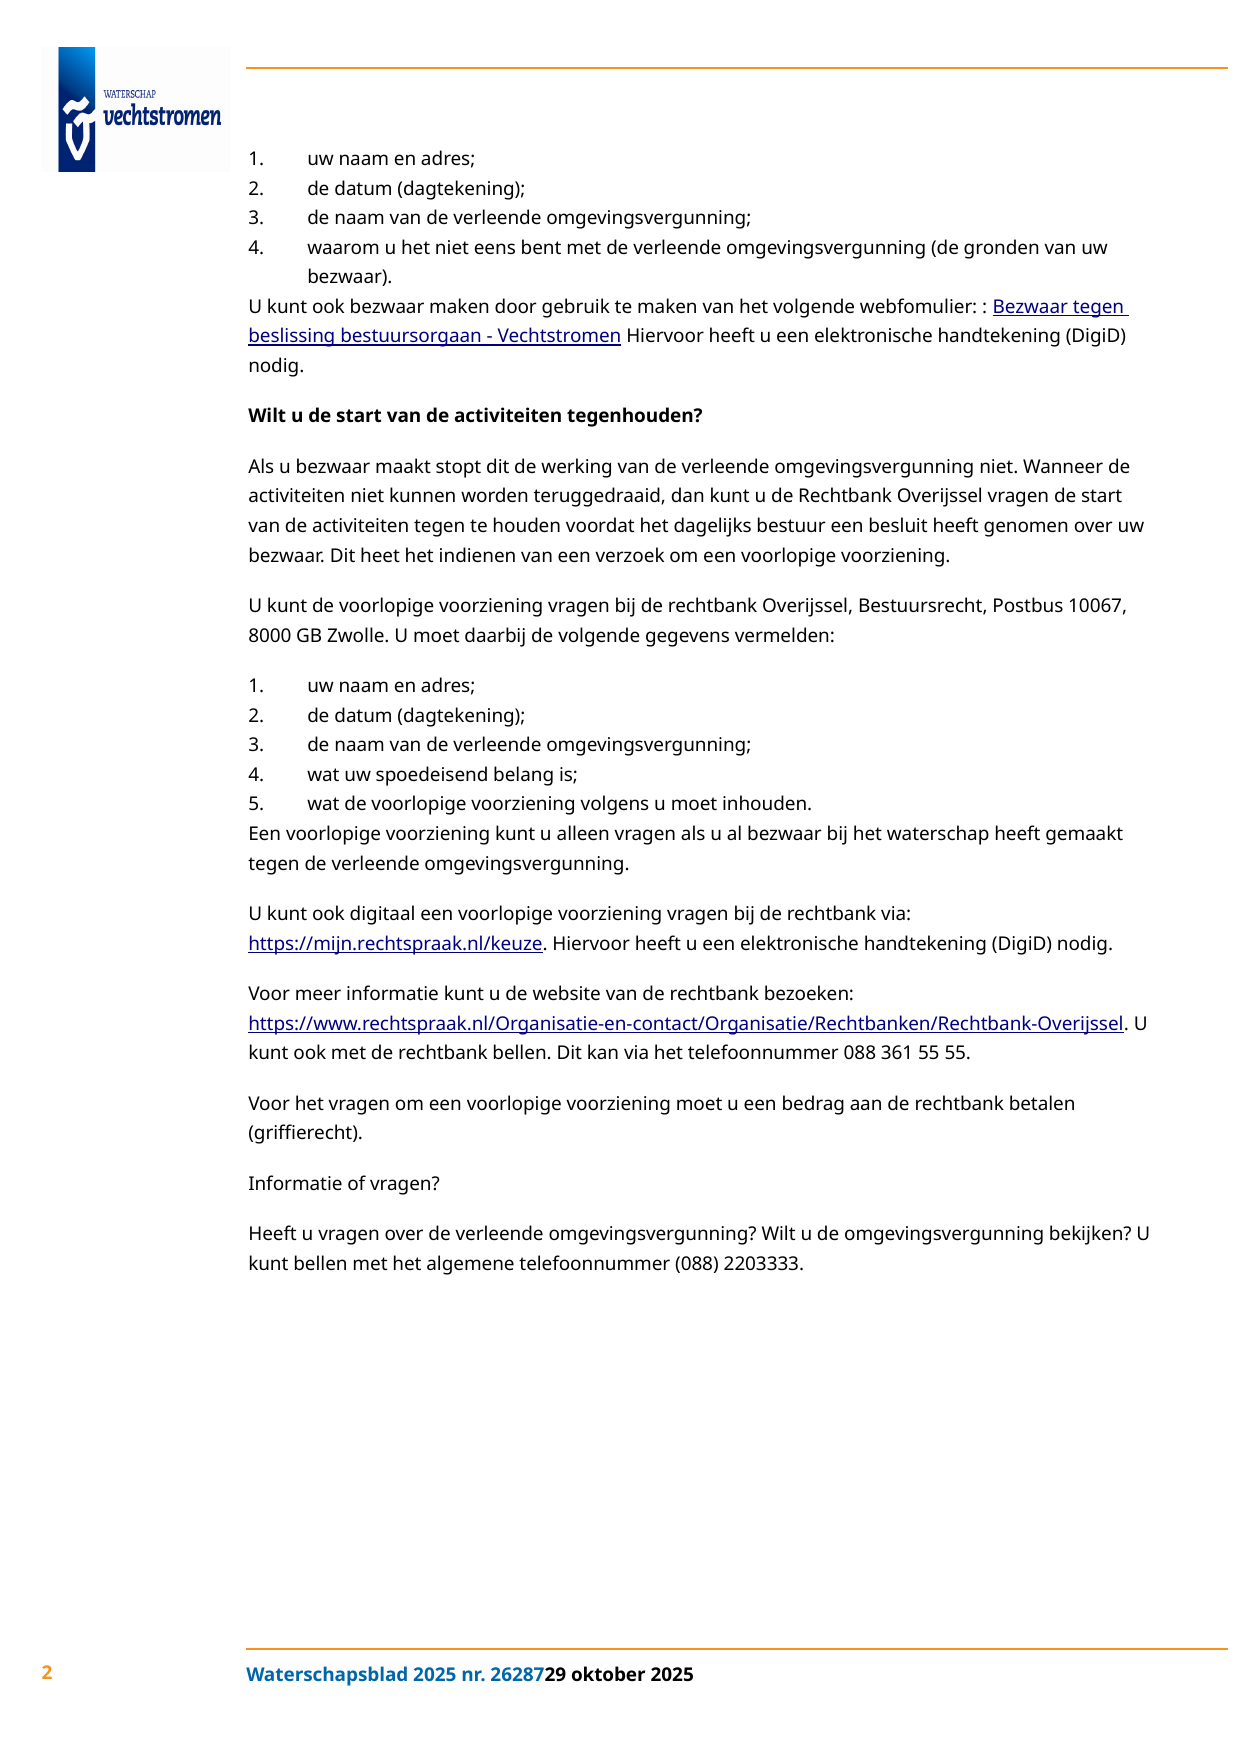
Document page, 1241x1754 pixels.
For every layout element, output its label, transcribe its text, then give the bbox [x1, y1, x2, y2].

list uw naam en adres; [248, 145, 1152, 171]
list wat uw spoedeisend belang is; [248, 761, 1152, 787]
list waarom u het niet eens bent met de verleende omgevingsvergunning (de gronden van uw bezwaar). [248, 234, 1152, 289]
list de datum (dagtekening); [248, 175, 1152, 201]
list uw naam en adres; [248, 672, 1152, 698]
text Als u bezwaar maakt stopt dit de werking van de verleende omgevingsvergunning niet. Wanneer de activiteiten niet kunnen worden teruggedraaid, dan kunt u de Rechtbank Overijssel vragen de start van de activiteiten tegen te houden voordat het dagelijks bestuur een besluit heeft genomen over uw bezwaar. Dit heet het indienen van een verzoek om een voorlopige voorziening. [248, 453, 1152, 568]
list de datum (dagtekening); [248, 702, 1152, 728]
text Heeft u vragen over de verleende omgevingsvergunning? Wilt u de omgevingsvergunning bekijken? U kunt bellen met het algemene telefoonnummer (088) 2203333. [248, 1220, 1152, 1276]
text Wilt u de start van de activiteiten tegenhouden? [248, 403, 1152, 428]
picture [41, 47, 231, 172]
list de naam van de verleende omgevingsvergunning; [248, 731, 1152, 757]
text Voor het vragen om een voorlopige voorziening moet u een bedrag aan de rechtbank betalen (griffierecht). [248, 1090, 1152, 1145]
list wat de voorlopige voorziening volgens u moet inhouden. [248, 791, 1152, 816]
text U kunt ook digitaal een voorlopige voorziening vragen bij de rechtbank via: https://mijn.rechtspraak.nl/keuze. Hiervoor heeft u een elektronische handtekening (DigiD) nodig. [248, 900, 1152, 956]
list de naam van de verleende omgevingsvergunning; [248, 204, 1152, 230]
text Voor meer informatie kunt u de website van de rechtbank bezoeken: https://www.rechtspraak.nl/Organisatie-en-contact/Organisatie/Rechtbanken/Rechtbank-Overijssel. U kunt ook met de rechtbank bellen. Dit kan via het telefoonnummer 088 361 55 55. [248, 980, 1152, 1065]
text Informatie of vragen? [248, 1170, 1152, 1196]
text U kunt de voorlopige voorziening vragen bij de rechtbank Overijssel, Bestuursrecht, Postbus 10067, 8000 GB Zwolle. U moet daarbij de volgende gegevens vermelden: [248, 592, 1152, 648]
text U kunt ook bezwaar maken door gebruik te maken van het volgende webfomulier: : Bezwaar tegen beslissing bestuursorgaan - Vechtstromen Hiervoor heeft u een elektronische handtekening (DigiD) nodig. [248, 293, 1152, 378]
text Een voorlopige voorziening kunt u alleen vragen als u al bezwaar bij het waterschap heeft gemaakt tegen de verleende omgevingsvergunning. [248, 820, 1152, 876]
